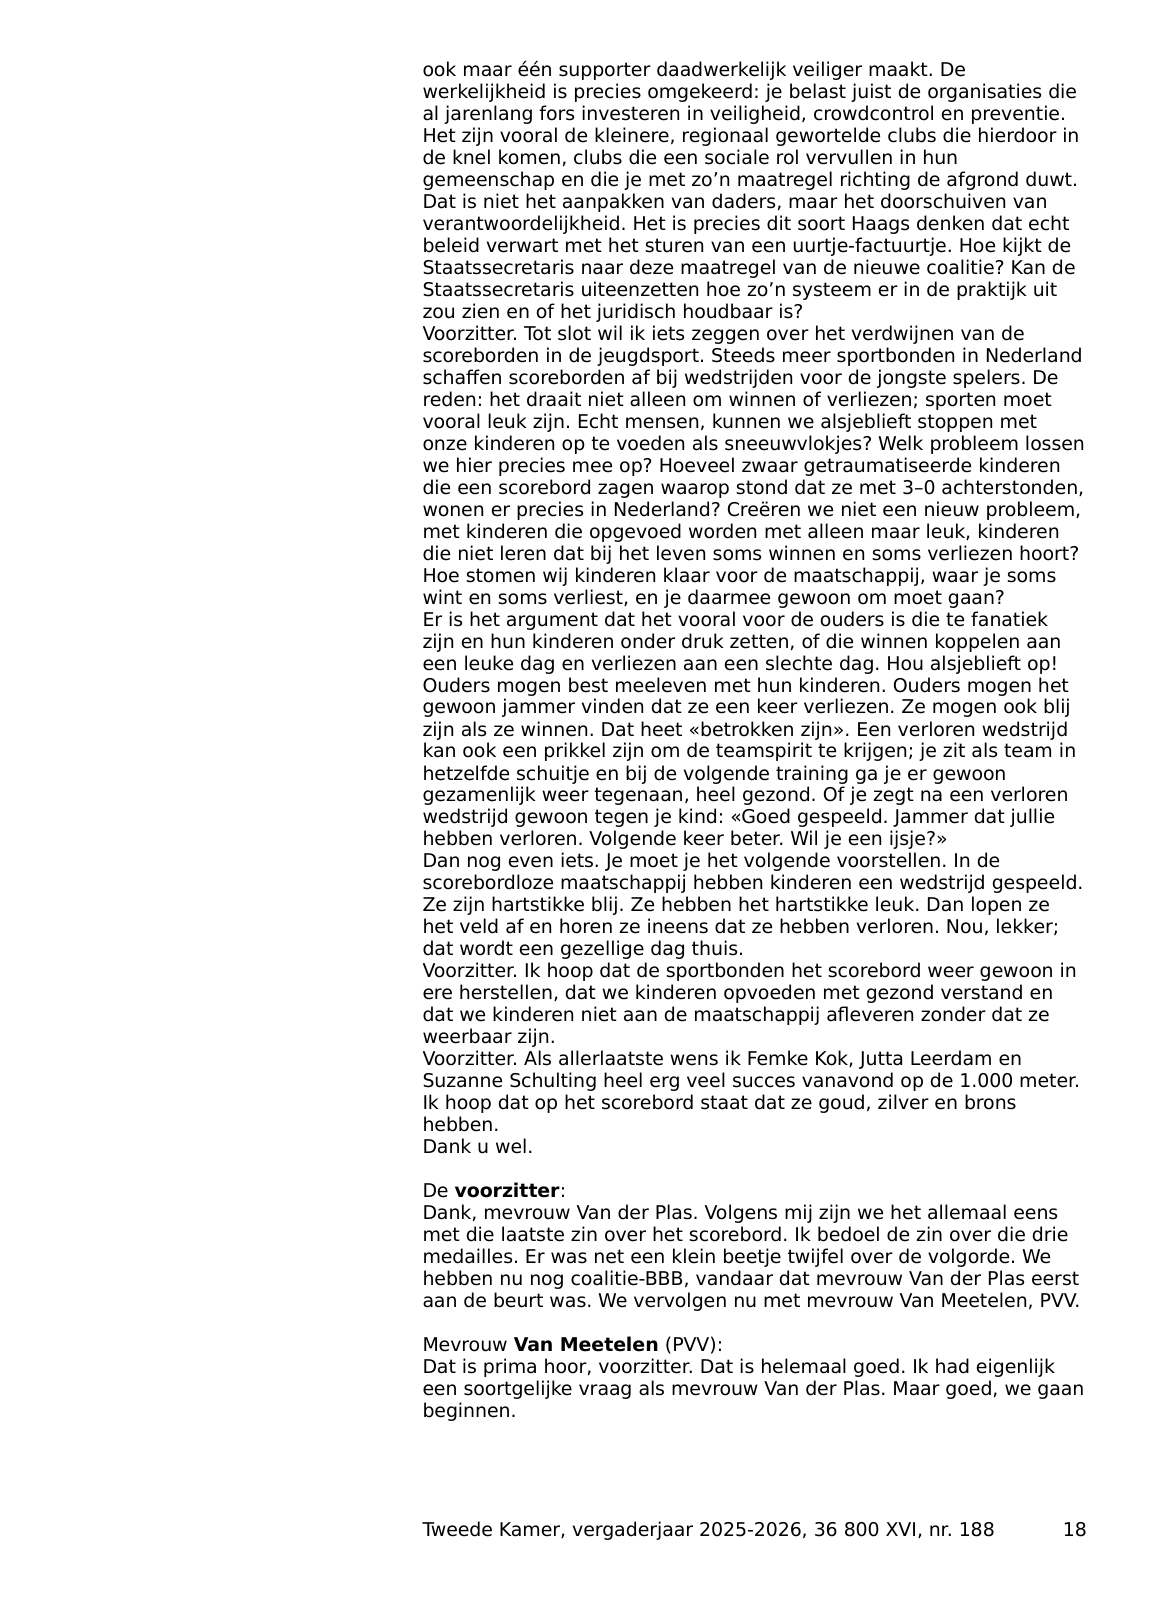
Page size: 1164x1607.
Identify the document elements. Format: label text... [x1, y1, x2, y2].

text Er is het argument dat het vooral voor de ouders is die te fanatiek zijn en hun kinderen onder druk zetten, of die winnen koppelen aan een leuke dag en verliezen aan een slechte dag. Hou alsjeblieft op! Ouders mogen best meeleven met hun kinderen. Ouders mogen het gewoon jammer vinden dat ze een keer verliezen. Ze mogen ook blij zijn als ze winnen. Dat heet «betrokken zijn». Een verloren wedstrijd kan ook een prikkel zijn om de teamspirit te krijgen; je zit als team in hetzelfde schuitje en bij de volgende training ga je er gewoon gezamenlijk weer tegenaan, heel gezond. Of je zegt na een verloren wedstrijd gewoon tegen je kind: «Goed gespeeld. Jammer dat jullie hebben verloren. Volgende keer beter. Wil je een ijsje?» [422, 608, 1087, 850]
text Voorzitter. Ik hoop dat de sportbonden het scorebord weer gewoon in ere herstellen, dat we kinderen opvoeden met gezond verstand en dat we kinderen niet aan de maatschappij afleveren zonder dat ze weerbaar zijn. [422, 960, 1087, 1048]
text Voorzitter. Als allerlaatste wens ik Femke Kok, Jutta Leerdam en Suzanne Schulting heel erg veel succes vanavond op de 1.000 meter. Ik hoop dat op het scorebord staat dat ze goud, zilver en brons hebben. [422, 1048, 1087, 1136]
text Dank, mevrouw Van der Plas. Volgens mij zijn we het allemaal eens met die laatste zin over het scorebord. Ik bedoel de zin over die drie medailles. Er was net een klein beetje twijfel over de volgorde. We hebben nu nog coalitie-BBB, vandaar dat mevrouw Van der Plas eerst aan de beurt was. We vervolgen nu met mevrouw Van Meetelen, PVV. [422, 1202, 1087, 1312]
text Voorzitter. Tot slot wil ik iets zeggen over het verdwijnen van de scoreborden in de jeugdsport. Steeds meer sportbonden in Nederland schaffen scoreborden af bij wedstrijden voor de jongste spelers. De reden: het draait niet alleen om winnen of verliezen; sporten moet vooral leuk zijn. Echt mensen, kunnen we alsjeblieft stoppen met onze kinderen op te voeden als sneeuwvlokjes? Welk probleem lossen we hier precies mee op? Hoeveel zwaar getraumatiseerde kinderen die een scorebord zagen waarop stond dat ze met 3–0 achterstonden, wonen er precies in Nederland? Creëren we niet een nieuw probleem, met kinderen die opgevoed worden met alleen maar leuk, kinderen die niet leren dat bij het leven soms winnen en soms verliezen hoort? Hoe stomen wij kinderen klaar voor de maatschappij, waar je soms wint en soms verliest, en je daarmee gewoon om moet gaan? [422, 323, 1087, 608]
text De voorzitter: [422, 1180, 1087, 1202]
text ook maar één supporter daadwerkelijk veiliger maakt. De werkelijkheid is precies omgekeerd: je belast juist de organisaties die al jarenlang fors investeren in veiligheid, crowdcontrol en preventie. Het zijn vooral de kleinere, regionaal gewortelde clubs die hierdoor in de knel komen, clubs die een sociale rol vervullen in hun gemeenschap en die je met zo’n maatregel richting de afgrond duwt. Dat is niet het aanpakken van daders, maar het doorschuiven van verantwoordelijkheid. Het is precies dit soort Haags denken dat echt beleid verwart met het sturen van een uurtje-factuurtje. Hoe kijkt de Staatssecretaris naar deze maatregel van de nieuwe coalitie? Kan de Staatssecretaris uiteenzetten hoe zo’n systeem er in de praktijk uit zou zien en of het juridisch houdbaar is? [422, 59, 1087, 323]
text Dan nog even iets. Je moet je het volgende voorstellen. In de scorebordloze maatschappij hebben kinderen een wedstrijd gespeeld. Ze zijn hartstikke blij. Ze hebben het hartstikke leuk. Dan lopen ze het veld af en horen ze ineens dat ze hebben verloren. Nou, lekker; dat wordt een gezellige dag thuis. [422, 850, 1087, 960]
text Dank u wel. [422, 1136, 1087, 1158]
text Dat is prima hoor, voorzitter. Dat is helemaal goed. Ik had eigenlijk een soortgelijke vraag als mevrouw Van der Plas. Maar goed, we gaan beginnen. [422, 1356, 1087, 1422]
text Mevrouw Van Meetelen (PVV): [422, 1334, 1087, 1356]
